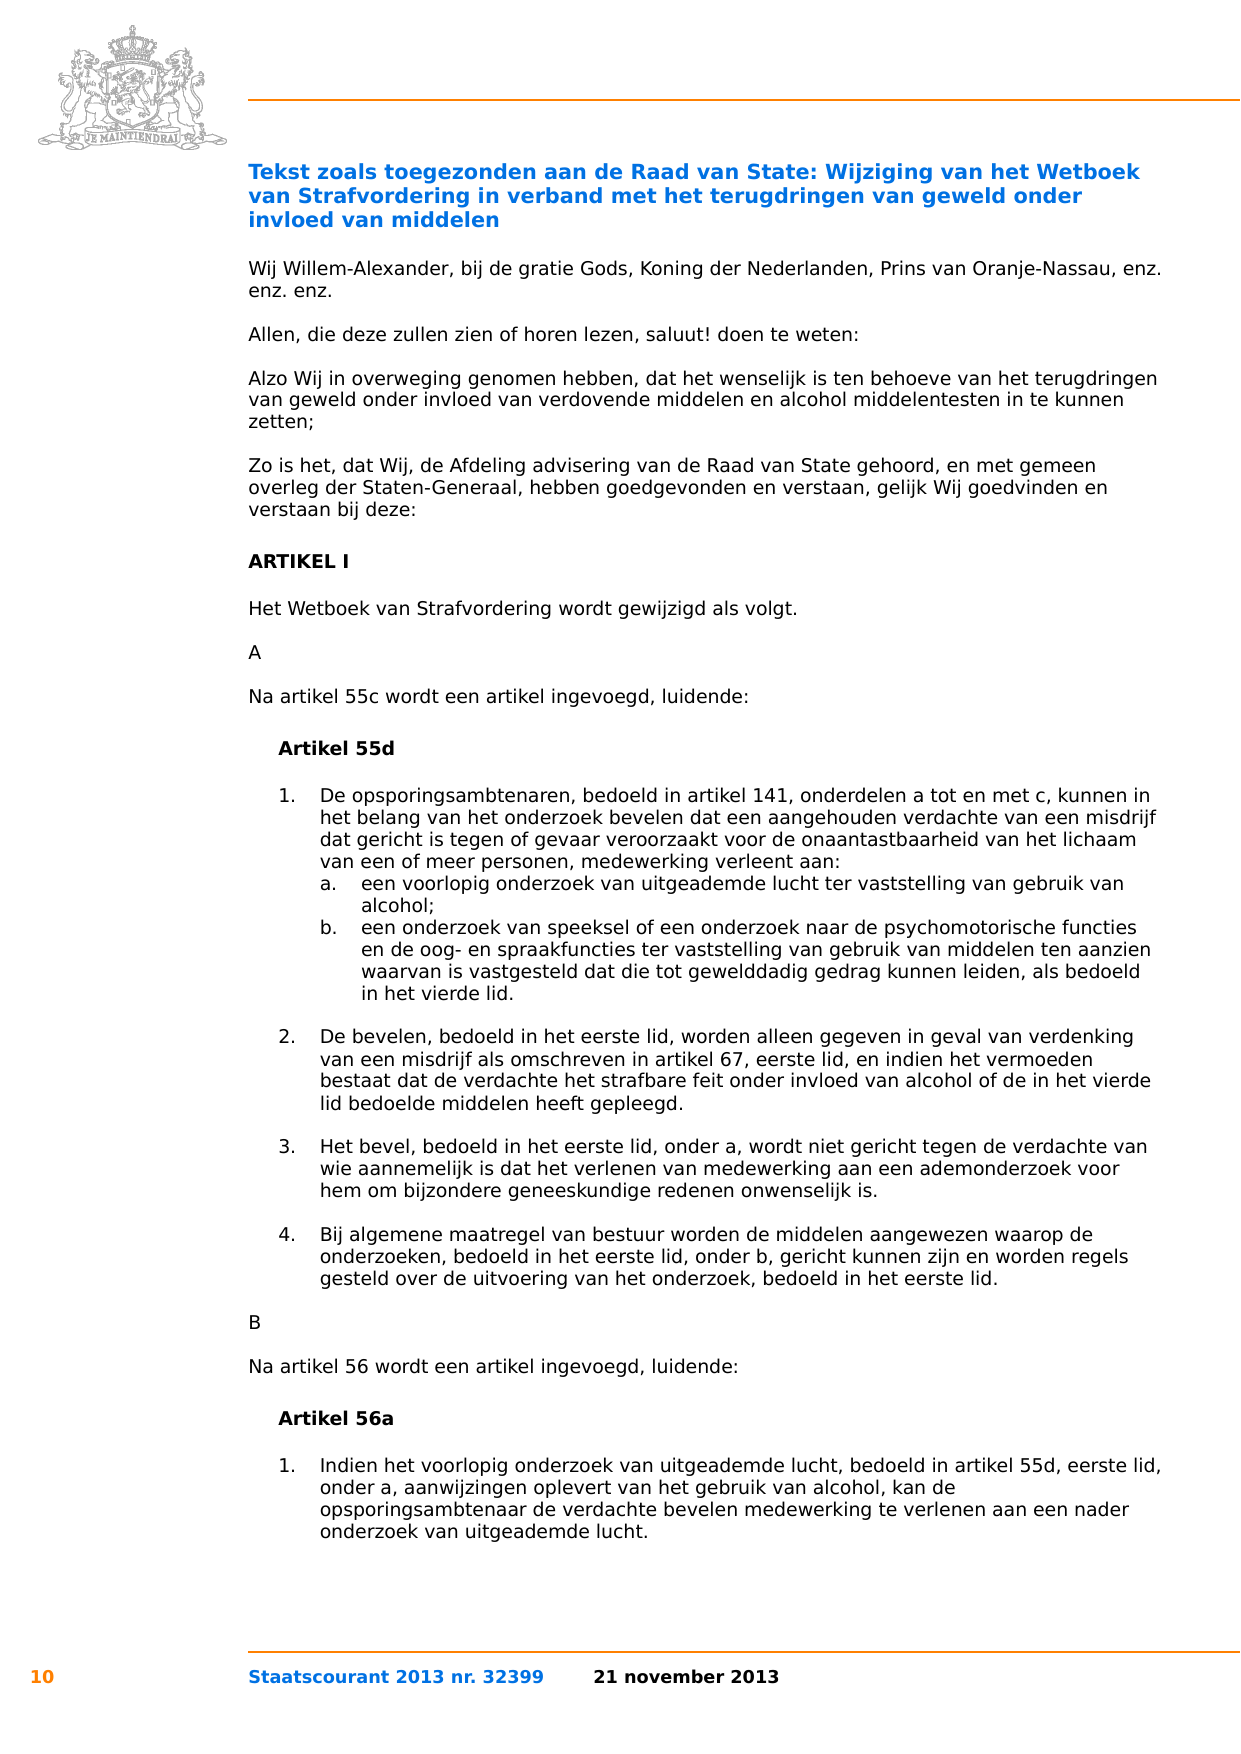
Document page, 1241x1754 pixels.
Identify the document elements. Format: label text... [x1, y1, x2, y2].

text B [248, 1312, 1163, 1334]
text 3. Het bevel, bedoeld in het eerste lid, onder a, wordt niet gericht tegen de verdachte van wie aannemelijk is dat het verlenen van medewerking aan een ademonderzoek voor hem om bijzondere geneeskundige redenen onwenselijk is. [278, 1136, 1163, 1202]
text 2. De bevelen, bedoeld in het eerste lid, worden alleen gegeven in geval van verdenking van een misdrijf als omschreven in artikel 67, eerste lid, en indien het vermoeden bestaat dat de verdachte het strafbare feit onder invloed van alcohol of de in het vierde lid bedoelde middelen heeft gepleegd. [278, 1026, 1163, 1114]
text 1. Indien het voorlopig onderzoek van uitgeademde lucht, bedoeld in artikel 55d, eerste lid, onder a, aanwijzingen oplevert van het gebruik van alcohol, kan de opsporingsambtenaar de verdachte bevelen medewerking te verlenen aan een nader onderzoek van uitgeademde lucht. [278, 1455, 1163, 1543]
subtitle ARTIKEL I [248, 551, 1163, 573]
text Allen, die deze zullen zien of horen lezen, saluut! doen te weten: [248, 323, 1163, 346]
text 1. De opsporingsambtenaren, bedoeld in artikel 141, onderdelen a tot en met c, kunnen in het belang van het onderzoek bevelen dat een aangehouden verdachte van een misdrijf dat gericht is tegen of gevaar veroorzaakt voor de onaantastbaarheid van het lichaam van een of meer personen, medewerking verleent aan: [278, 785, 1163, 873]
text a. een voorlopig onderzoek van uitgeademde lucht ter vaststelling van gebruik van alcohol; [319, 873, 1163, 917]
text 4. Bij algemene maatregel van bestuur worden de middelen aangewezen waarop de onderzoeken, bedoeld in het eerste lid, onder b, gericht kunnen zijn en worden regels gesteld over de uitvoering van het onderzoek, bedoeld in het eerste lid. [278, 1224, 1163, 1290]
subtitle Tekst zoals toegezonden aan de Raad van State: Wijziging van het Wetboek van Strafvordering in verband met het terugdringen van geweld onder invloed van middelen [248, 160, 1163, 233]
subtitle Artikel 55d [278, 738, 1163, 760]
text Het Wetboek van Strafvordering wordt gewijzigd als volgt. [248, 598, 1163, 620]
subtitle Artikel 56a [278, 1408, 1163, 1430]
text Na artikel 56 wordt een artikel ingevoegd, luidende: [248, 1356, 1163, 1378]
text Na artikel 55c wordt een artikel ingevoegd, luidende: [248, 686, 1163, 708]
text Alzo Wij in overweging genomen hebben, dat het wenselijk is ten behoeve van het terugdringen van geweld onder invloed van verdovende middelen en alcohol middelentesten in te kunnen zetten; [248, 367, 1163, 433]
text b. een onderzoek van speeksel of een onderzoek naar de psychomotorische functies en de oog- en spraakfuncties ter vaststelling van gebruik van middelen ten aanzien waarvan is vastgesteld dat die tot gewelddadig gedrag kunnen leiden, als bedoeld in het vierde lid. [319, 917, 1163, 1004]
text Zo is het, dat Wij, de Afdeling advisering van de Raad van State gehoord, en met gemeen overleg der Staten-Generaal, hebben goedgevonden en verstaan, gelijk Wij goedvinden en verstaan bij deze: [248, 455, 1163, 521]
text A [248, 642, 1163, 664]
text Wij Willem-Alexander, bij de gratie Gods, Koning der Nederlanden, Prins van Oranje-Nassau, enz. enz. enz. [248, 258, 1163, 302]
picture [38, 25, 227, 150]
